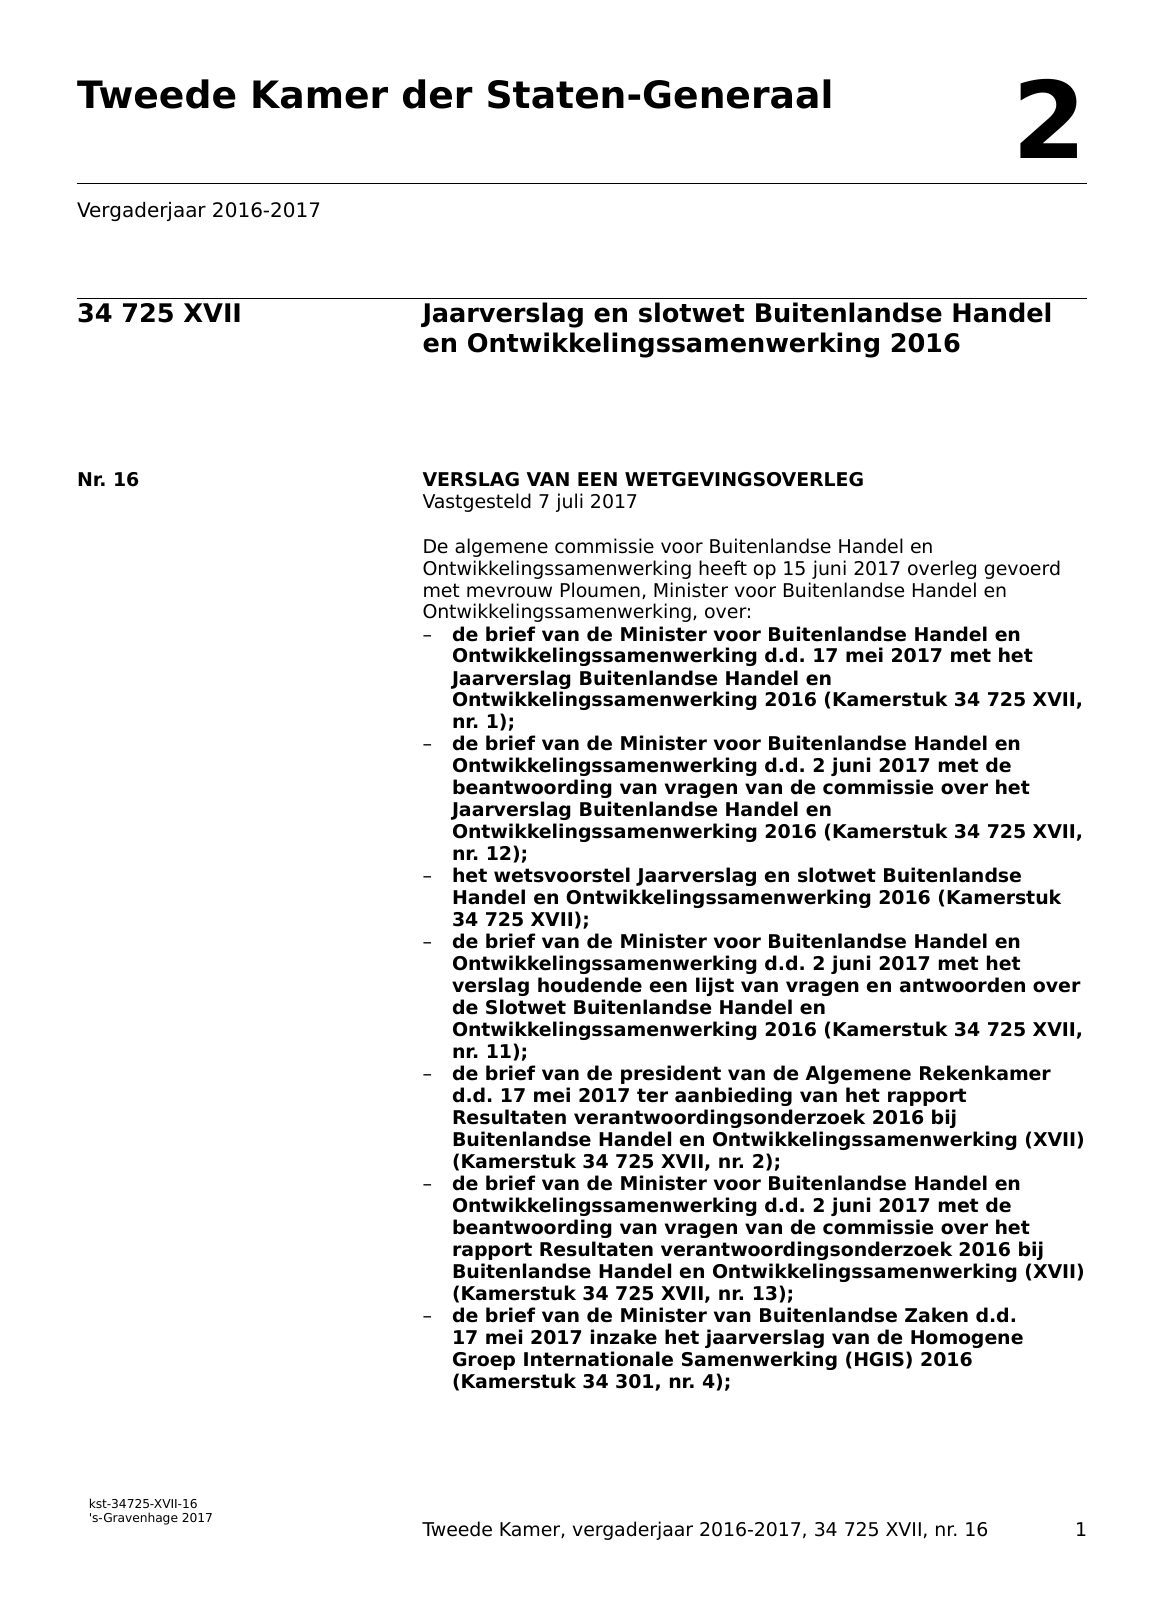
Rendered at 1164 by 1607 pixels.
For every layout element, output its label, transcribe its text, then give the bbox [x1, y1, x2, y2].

subtitle Nr. 16 VERSLAG VAN EEN WETGEVINGSOVERLEG [77, 469, 1087, 491]
text – de brief van de president van de Algemene Rekenkamer d.d. 17 mei 2017 ter aanbieding van het rapport Resultaten verantwoordingsonderzoek 2016 bij Buitenlandse Handel en Ontwikkelingssamenwerking (XVII) (Kamerstuk 34 725 XVII, nr. 2); [422, 1063, 1087, 1173]
text – de brief van de Minister voor Buitenlandse Handel en Ontwikkelingssamenwerking d.d. 17 mei 2017 met het Jaarverslag Buitenlandse Handel en Ontwikkelingssamenwerking 2016 (Kamerstuk 34 725 XVII, nr. 1); [422, 623, 1087, 733]
table_header 2 [886, 59, 1087, 183]
table_cell Vergaderjaar 2016-2017 [77, 184, 1087, 298]
text – de brief van de Minister voor Buitenlandse Handel en Ontwikkelingssamenwerking d.d. 2 juni 2017 met het verslag houdende een lijst van vragen en antwoorden over de Slotwet Buitenlandse Handel en Ontwikkelingssamenwerking 2016 (Kamerstuk 34 725 XVII, nr. 11); [422, 931, 1087, 1063]
text – het wetsvoorstel Jaarverslag en slotwet Buitenlandse Handel en Ontwikkelingssamenwerking 2016 (Kamerstuk 34 725 XVII); [422, 865, 1087, 931]
text kst-34725-XVII-16 [88, 1497, 323, 1511]
text De algemene commissie voor Buitenlandse Handel en Ontwikkelingssamenwerking heeft op 15 juni 2017 overleg gevoerd met mevrouw Ploumen, Minister voor Buitenlandse Handel en Ontwikkelingssamenwerking, over: [422, 536, 1087, 623]
text Vastgesteld 7 juli 2017 [422, 491, 1087, 513]
table_header Tweede Kamer der Staten-Generaal [77, 59, 886, 183]
text – de brief van de Minister van Buitenlandse Zaken d.d. 17 mei 2017 inzake het jaarverslag van de Homogene Groep Internationale Samenwerking (HGIS) 2016 (Kamerstuk 34 301, nr. 4); [422, 1305, 1087, 1393]
text 's-Gravenhage 2017 [88, 1511, 323, 1525]
text – de brief van de Minister voor Buitenlandse Handel en Ontwikkelingssamenwerking d.d. 2 juni 2017 met de beantwoording van vragen van de commissie over het rapport Resultaten verantwoordingsonderzoek 2016 bij Buitenlandse Handel en Ontwikkelingssamenwerking (XVII) (Kamerstuk 34 725 XVII, nr. 13); [422, 1173, 1087, 1305]
subtitle 34 725 XVII Jaarverslag en slotwet Buitenlandse Handel en Ontwikkelingssamenwerking 2016 [77, 299, 1087, 358]
text – de brief van de Minister voor Buitenlandse Handel en Ontwikkelingssamenwerking d.d. 2 juni 2017 met de beantwoording van vragen van de commissie over het Jaarverslag Buitenlandse Handel en Ontwikkelingssamenwerking 2016 (Kamerstuk 34 725 XVII, nr. 12); [422, 733, 1087, 865]
